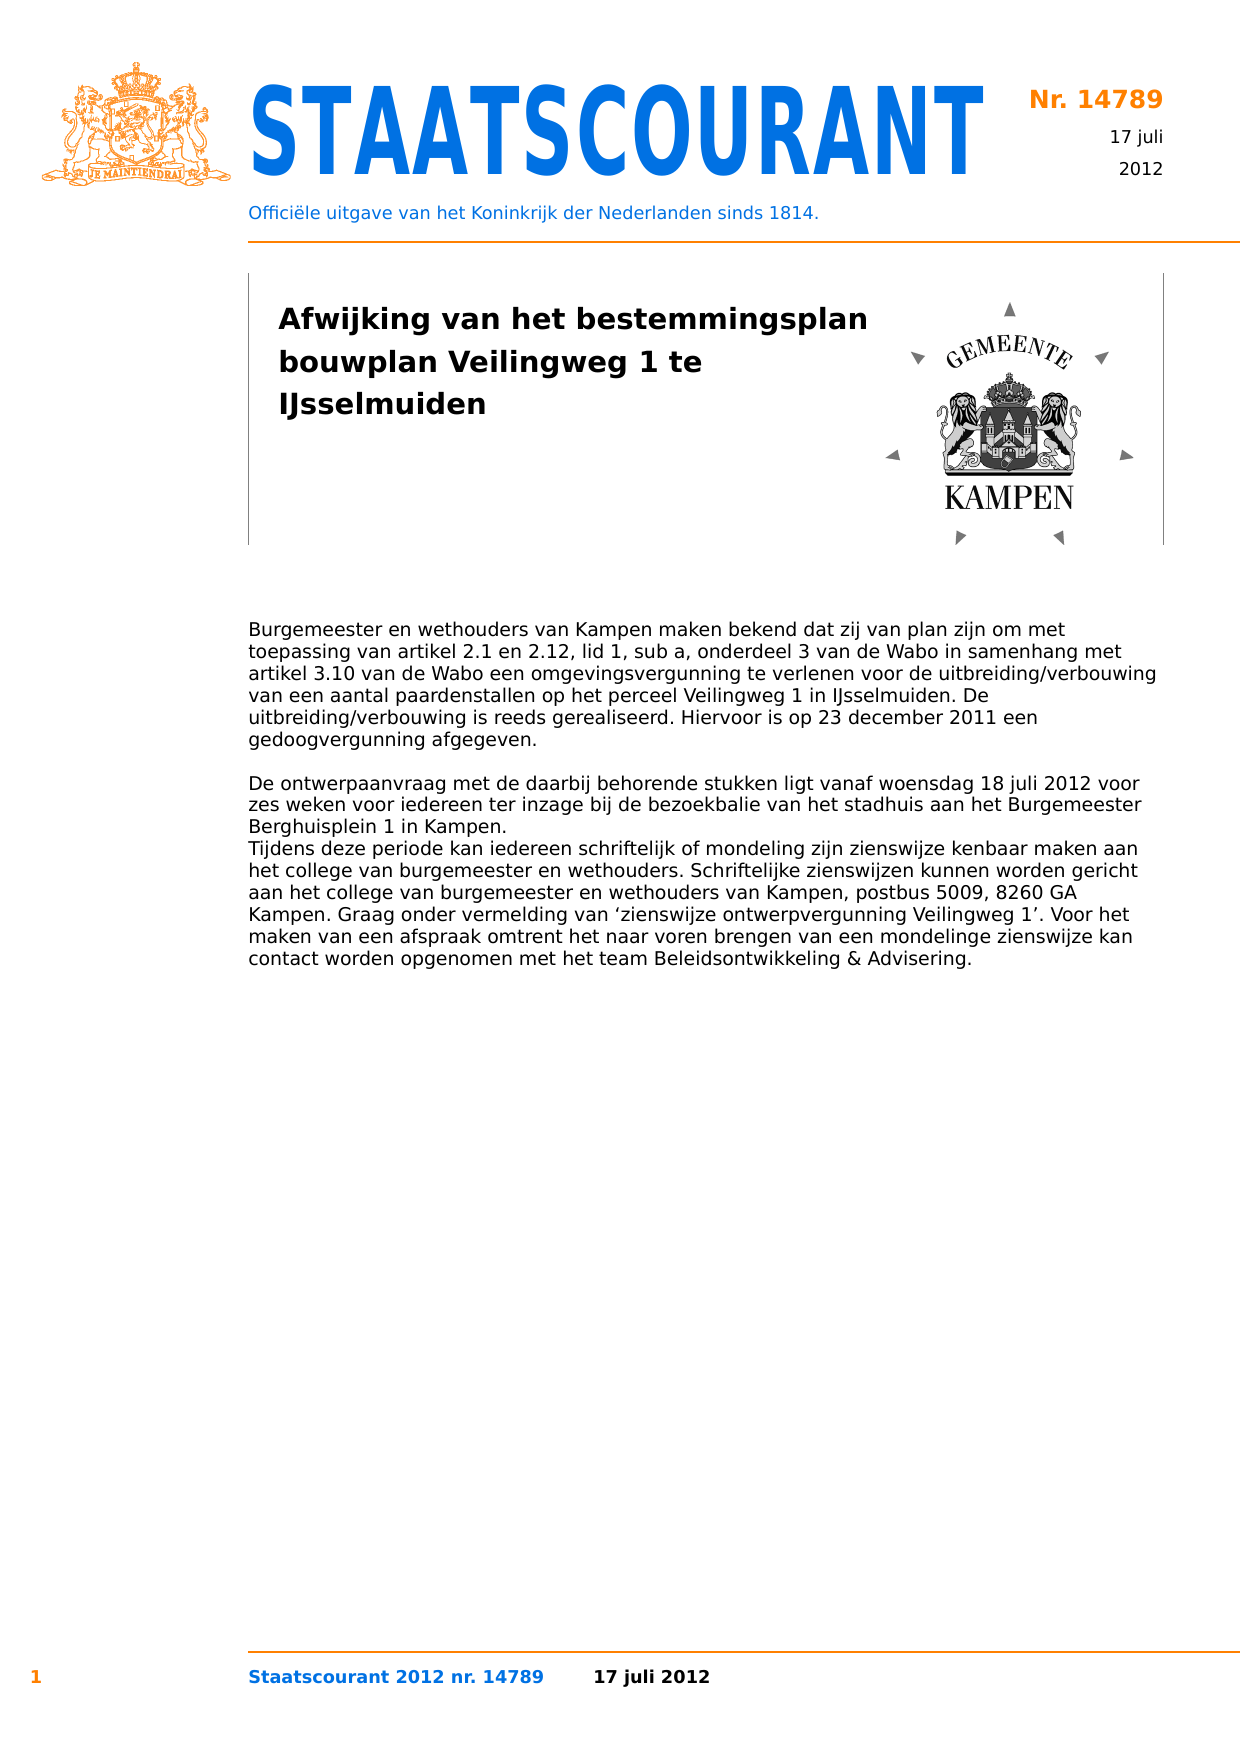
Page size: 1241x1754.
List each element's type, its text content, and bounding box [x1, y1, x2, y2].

table_cell 17 juli [998, 121, 1240, 153]
text Tijdens deze periode kan iedereen schriftelijk of mondeling zijn zienswijze kenbaar maken aan het college van burgemeester en wethouders. Schriftelijke zienswijzen kunnen worden gericht aan het college van burgemeester en wethouders van Kampen, postbus 5009, 8260 GA Kampen. Graag onder vermelding van ‘zienswijze ontwerpvergunning Veilingweg 1’. Voor het maken van een afspraak omtrent het naar voren brengen van een mondelinge zienswijze kan contact worden opgenomen met het team Beleidsontwikkeling & Advisering. [248, 838, 1163, 970]
table_header [25, 62, 248, 241]
picture [41, 62, 231, 186]
table_cell Officiële uitgave van het Koninkrijk der Nederlanden sinds 1814. [248, 203, 1240, 241]
table_header Nr. 14789 [998, 62, 1240, 121]
table_cell 2012 [998, 153, 1240, 203]
text Burgemeester en wethouders van Kampen maken bekend dat zij van plan zijn om met toepassing van artikel 2.1 en 2.12, lid 1, sub a, onderdeel 3 van de Wabo in samenhang met artikel 3.10 van de Wabo een omgevingsvergunning te verlenen voor de uitbreiding/verbouwing van een aantal paardenstallen op het perceel Veilingweg 1 in IJsselmuiden. De uitbreiding/verbouwing is reeds gerealiseerd. Hiervoor is op 23 december 2011 een gedoogvergunning afgegeven. [248, 619, 1163, 751]
table_header STAATSCOURANT [248, 62, 998, 203]
picture [885, 302, 1134, 545]
text De ontwerpaanvraag met de daarbij behorende stukken ligt vanaf woensdag 18 juli 2012 voor zes weken voor iedereen ter inzage bij de bezoekbalie van het stadhuis aan het Burgemeester Berghuisplein 1 in Kampen. [248, 772, 1163, 838]
subtitle Afwijking van het bestemmingsplan bouwplan Veilingweg 1 te IJsselmuiden [249, 273, 1163, 545]
